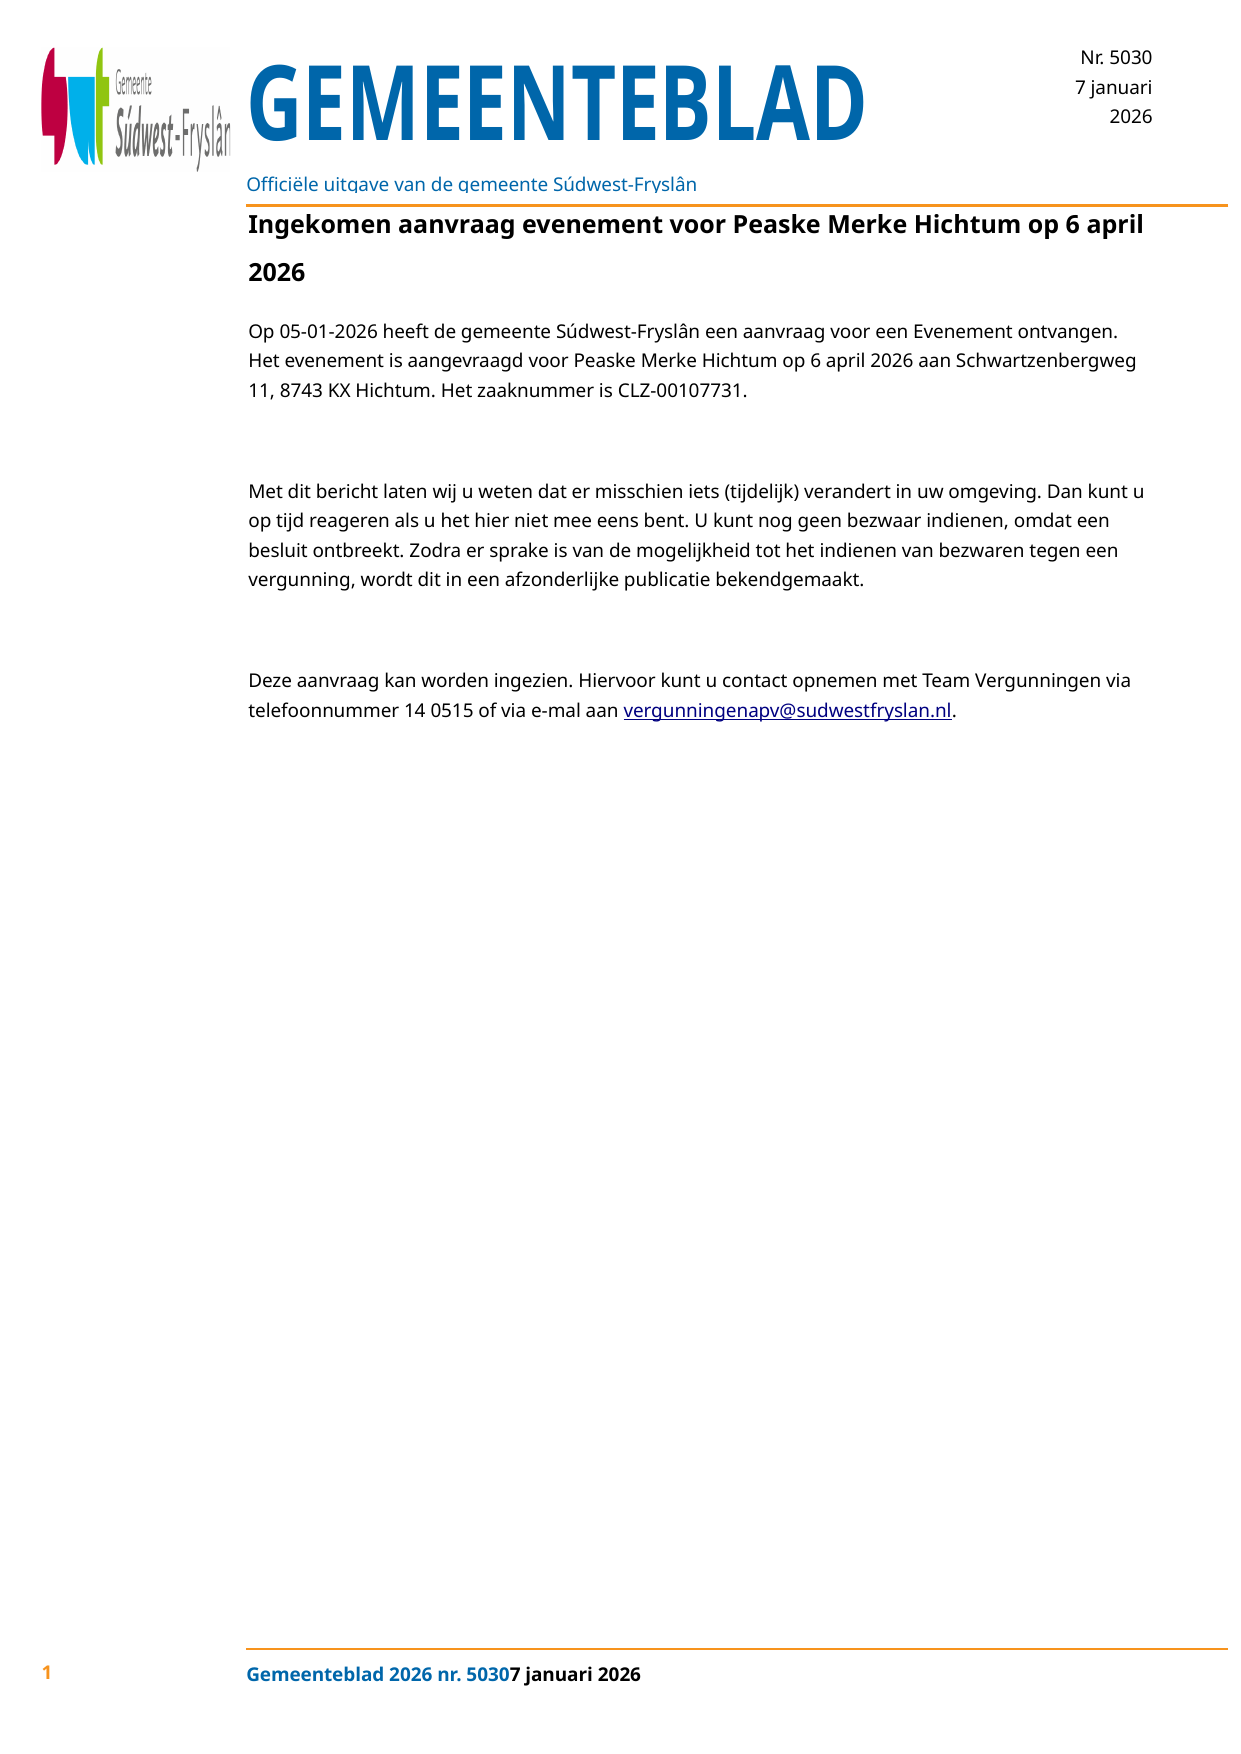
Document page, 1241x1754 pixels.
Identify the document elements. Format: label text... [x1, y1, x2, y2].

text Ingekomen aanvraag evenement voor Peaske Merke Hichtum op 6 april 2026 [248, 207, 1152, 288]
picture [41, 47, 231, 172]
text Met dit bericht laten wij u weten dat er misschien iets (tijdelijk) verandert in uw omgeving. Dan kunt u op tijd reageren als u het hier niet mee eens bent. U kunt nog geen bezwaar indienen, omdat een besluit ontbreekt. Zodra er sprake is van de mogelijkheid tot het indienen van bezwaren tegen een vergunning, wordt dit in een afzonderlijke publicatie bekendgemaakt. [248, 478, 1152, 592]
text Op 05-01-2026 heeft de gemeente Súdwest-Fryslân een aanvraag voor een Evenement ontvangen. Het evenement is aangevraagd voor Peaske Merke Hichtum op 6 april 2026 aan Schwartzenbergweg 11, 8743 KX Hichtum. Het zaaknummer is CLZ-00107731. [248, 318, 1152, 403]
text Deze aanvraag kan worden ingezien. Hiervoor kunt u contact opnemen met Team Vergunningen via telefoonnummer 14 0515 of via e-mal aan vergunningenapv@sudwestfryslan.nl. [248, 667, 1152, 723]
